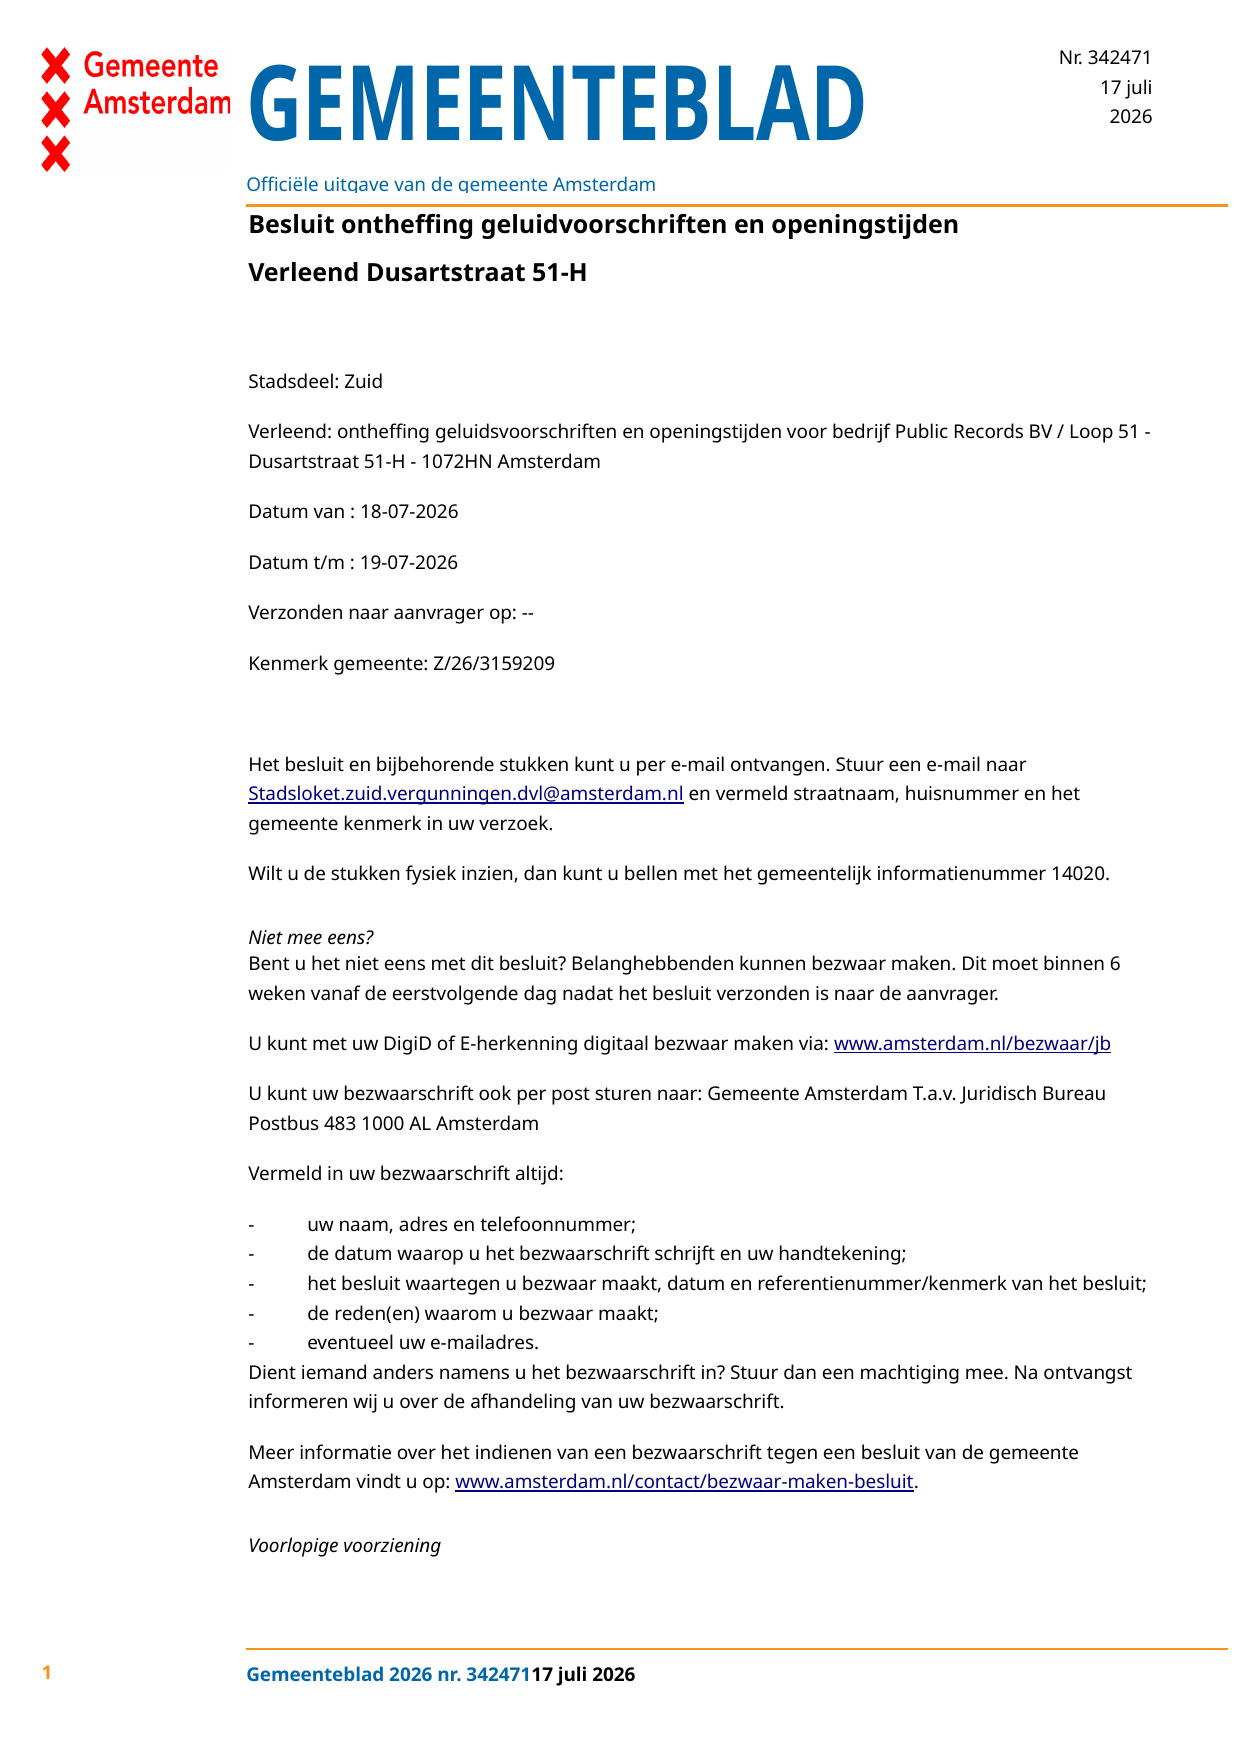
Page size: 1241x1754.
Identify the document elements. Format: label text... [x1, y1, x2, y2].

list de reden(en) waarom u bezwaar maakt; [248, 1300, 1152, 1325]
text Stadsdeel: Zuid [248, 368, 1152, 394]
text Voorlopige voorziening [248, 1532, 1152, 1558]
text Datum van : 18-07-2026 [248, 499, 1152, 524]
text Verleend: ontheffing geluidsvoorschriften en openingstijden voor bedrijf Public Records BV / Loop 51 - Dusartstraat 51-H - 1072HN Amsterdam [248, 419, 1152, 474]
text Het besluit en bijbehorende stukken kunt u per e-mail ontvangen. Stuur een e-mail naar Stadsloket.zuid.vergunningen.dvl@amsterdam.nl en vermeld straatnaam, huisnummer en het gemeente kenmerk in uw verzoek. [248, 751, 1152, 836]
list uw naam, adres en telefoonnummer; [248, 1211, 1152, 1237]
picture [41, 47, 231, 172]
text Verzonden naar aanvrager op: -- [248, 599, 1152, 625]
text U kunt met uw DigiD of E-herkenning digitaal bezwaar maken via: www.amsterdam.nl/bezwaar/jb [248, 1030, 1152, 1056]
list het besluit waartegen u bezwaar maakt, datum en referentienummer/kenmerk van het besluit; [248, 1270, 1152, 1296]
text Bent u het niet eens met dit besluit? Belanghebbenden kunnen bezwaar maken. Dit moet binnen 6 weken vanaf de eerstvolgende dag nadat het besluit verzonden is naar de aanvrager. [248, 950, 1152, 1005]
text Dient iemand anders namens u het bezwaarschrift in? Stuur dan een machtiging mee. Na ontvangst informeren wij u over de afhandeling van uw bezwaarschrift. [248, 1359, 1152, 1414]
text Wilt u de stukken fysiek inzien, dan kunt u bellen met het gemeentelijk informatienummer 14020. [248, 860, 1152, 886]
text Niet mee eens? [248, 924, 1152, 950]
text Kenmerk gemeente: Z/26/3159209 [248, 650, 1152, 676]
text Besluit ontheffing geluidvoorschriften en openingstijden Verleend Dusartstraat 51-H [248, 207, 1152, 288]
list de datum waarop u het bezwaarschrift schrijft en uw handtekening; [248, 1241, 1152, 1266]
text U kunt uw bezwaarschrift ook per post sturen naar: Gemeente Amsterdam T.a.v. Juridisch Bureau Postbus 483 1000 AL Amsterdam [248, 1081, 1152, 1136]
text Datum t/m : 19-07-2026 [248, 549, 1152, 575]
text Meer informatie over het indienen van een bezwaarschrift tegen een besluit van de gemeente Amsterdam vindt u op: www.amsterdam.nl/contact/bezwaar-maken-besluit. [248, 1439, 1152, 1494]
text Vermeld in uw bezwaarschrift altijd: [248, 1161, 1152, 1186]
list eventueel uw e-mailadres. [248, 1329, 1152, 1355]
